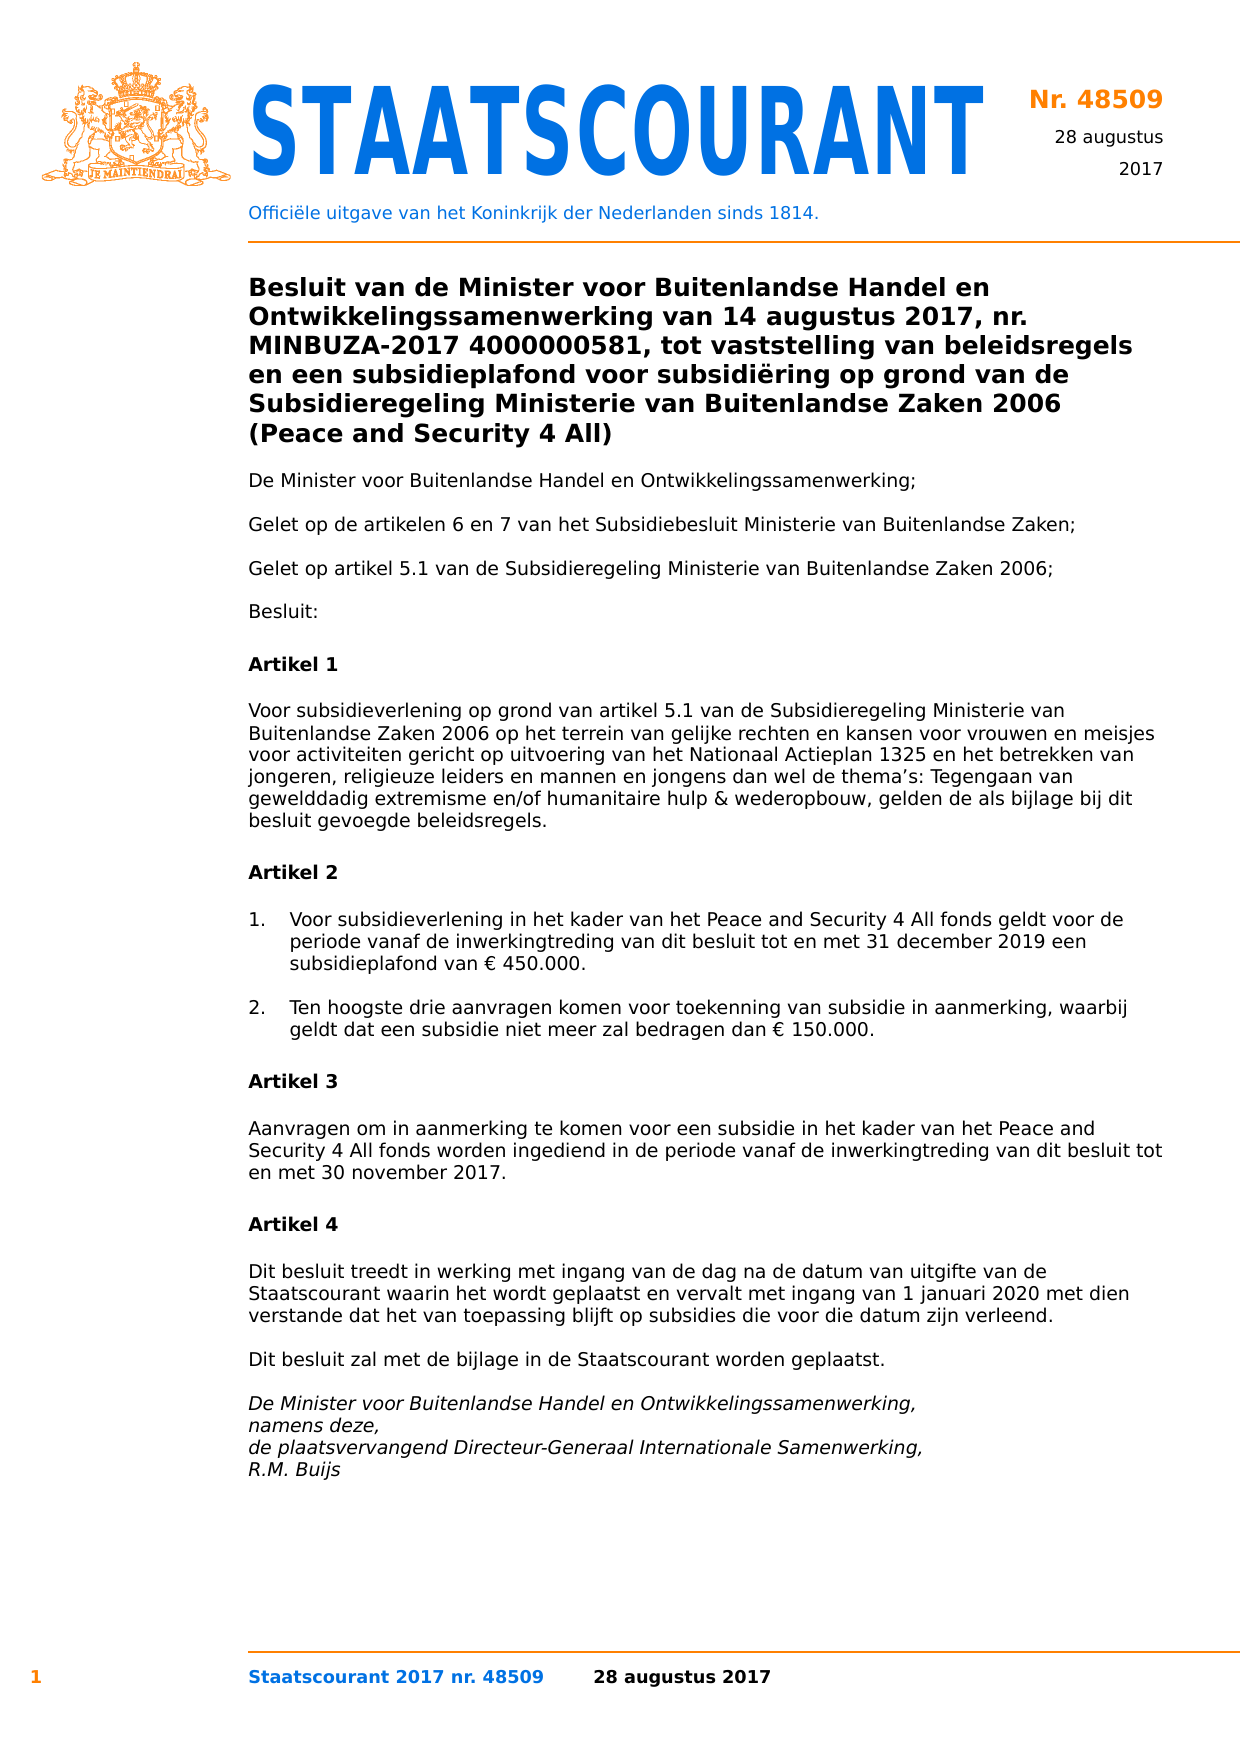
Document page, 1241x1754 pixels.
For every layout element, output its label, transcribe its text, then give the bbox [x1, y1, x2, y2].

table_cell 2017 [998, 153, 1240, 203]
table_cell 28 augustus [998, 121, 1240, 153]
text 2. Ten hoogste drie aanvragen komen voor toekenning van subsidie in aanmerking, waarbij geldt dat een subsidie niet meer zal bedragen dan € 150.000. [248, 997, 1163, 1041]
subtitle Besluit van de Minister voor Buitenlandse Handel en Ontwikkelingssamenwerking van 14 augustus 2017, nr. MINBUZA-2017 4000000581, tot vaststelling van beleidsregels en een subsidieplafond voor subsidiëring op grond van de Subsidieregeling Ministerie van Buitenlandse Zaken 2006 (Peace and Security 4 All) [248, 273, 1163, 448]
text De Minister voor Buitenlandse Handel en Ontwikkelingssamenwerking; [248, 470, 1163, 492]
subtitle Artikel 2 [248, 862, 1163, 884]
table_header Nr. 48509 [998, 62, 1240, 121]
text 1. Voor subsidieverlening in het kader van het Peace and Security 4 All fonds geldt voor de periode vanaf de inwerkingtreding van dit besluit tot en met 31 december 2019 een subsidieplafond van € 450.000. [248, 909, 1163, 975]
subtitle Artikel 4 [248, 1214, 1163, 1236]
text Voor subsidieverlening op grond van artikel 5.1 van de Subsidieregeling Ministerie van Buitenlandse Zaken 2006 op het terrein van gelijke rechten en kansen voor vrouwen en meisjes voor activiteiten gericht op uitvoering van het Nationaal Actieplan 1325 en het betrekken van jongeren, religieuze leiders en mannen en jongens dan wel de thema’s: Tegengaan van gewelddadig extremisme en/of humanitaire hulp & wederopbouw, gelden de als bijlage bij dit besluit gevoegde beleidsregels. [248, 700, 1163, 832]
table_header [25, 62, 248, 241]
text De Minister voor Buitenlandse Handel en Ontwikkelingssamenwerking, namens deze, de plaatsvervangend Directeur-Generaal Internationale Samenwerking, R.M. Buijs [248, 1393, 1163, 1481]
picture [41, 62, 231, 186]
subtitle Artikel 1 [248, 653, 1163, 675]
text Gelet op artikel 5.1 van de Subsidieregeling Ministerie van Buitenlandse Zaken 2006; [248, 558, 1163, 579]
text Dit besluit zal met de bijlage in de Staatscourant worden geplaatst. [248, 1349, 1163, 1371]
table_header STAATSCOURANT [248, 62, 998, 203]
text Dit besluit treedt in werking met ingang van de dag na de datum van uitgifte van de Staatscourant waarin het wordt geplaatst en vervalt met ingang van 1 januari 2020 met dien verstande dat het van toepassing blijft op subsidies die voor die datum zijn verleend. [248, 1261, 1163, 1327]
text Gelet op de artikelen 6 en 7 van het Subsidiebesluit Ministerie van Buitenlandse Zaken; [248, 514, 1163, 536]
table_cell Officiële uitgave van het Koninkrijk der Nederlanden sinds 1814. [248, 203, 1240, 241]
subtitle Artikel 3 [248, 1071, 1163, 1093]
text Besluit: [248, 601, 1163, 623]
text Aanvragen om in aanmerking te komen voor een subsidie in het kader van het Peace and Security 4 All fonds worden ingediend in de periode vanaf de inwerkingtreding van dit besluit tot en met 30 november 2017. [248, 1118, 1163, 1184]
